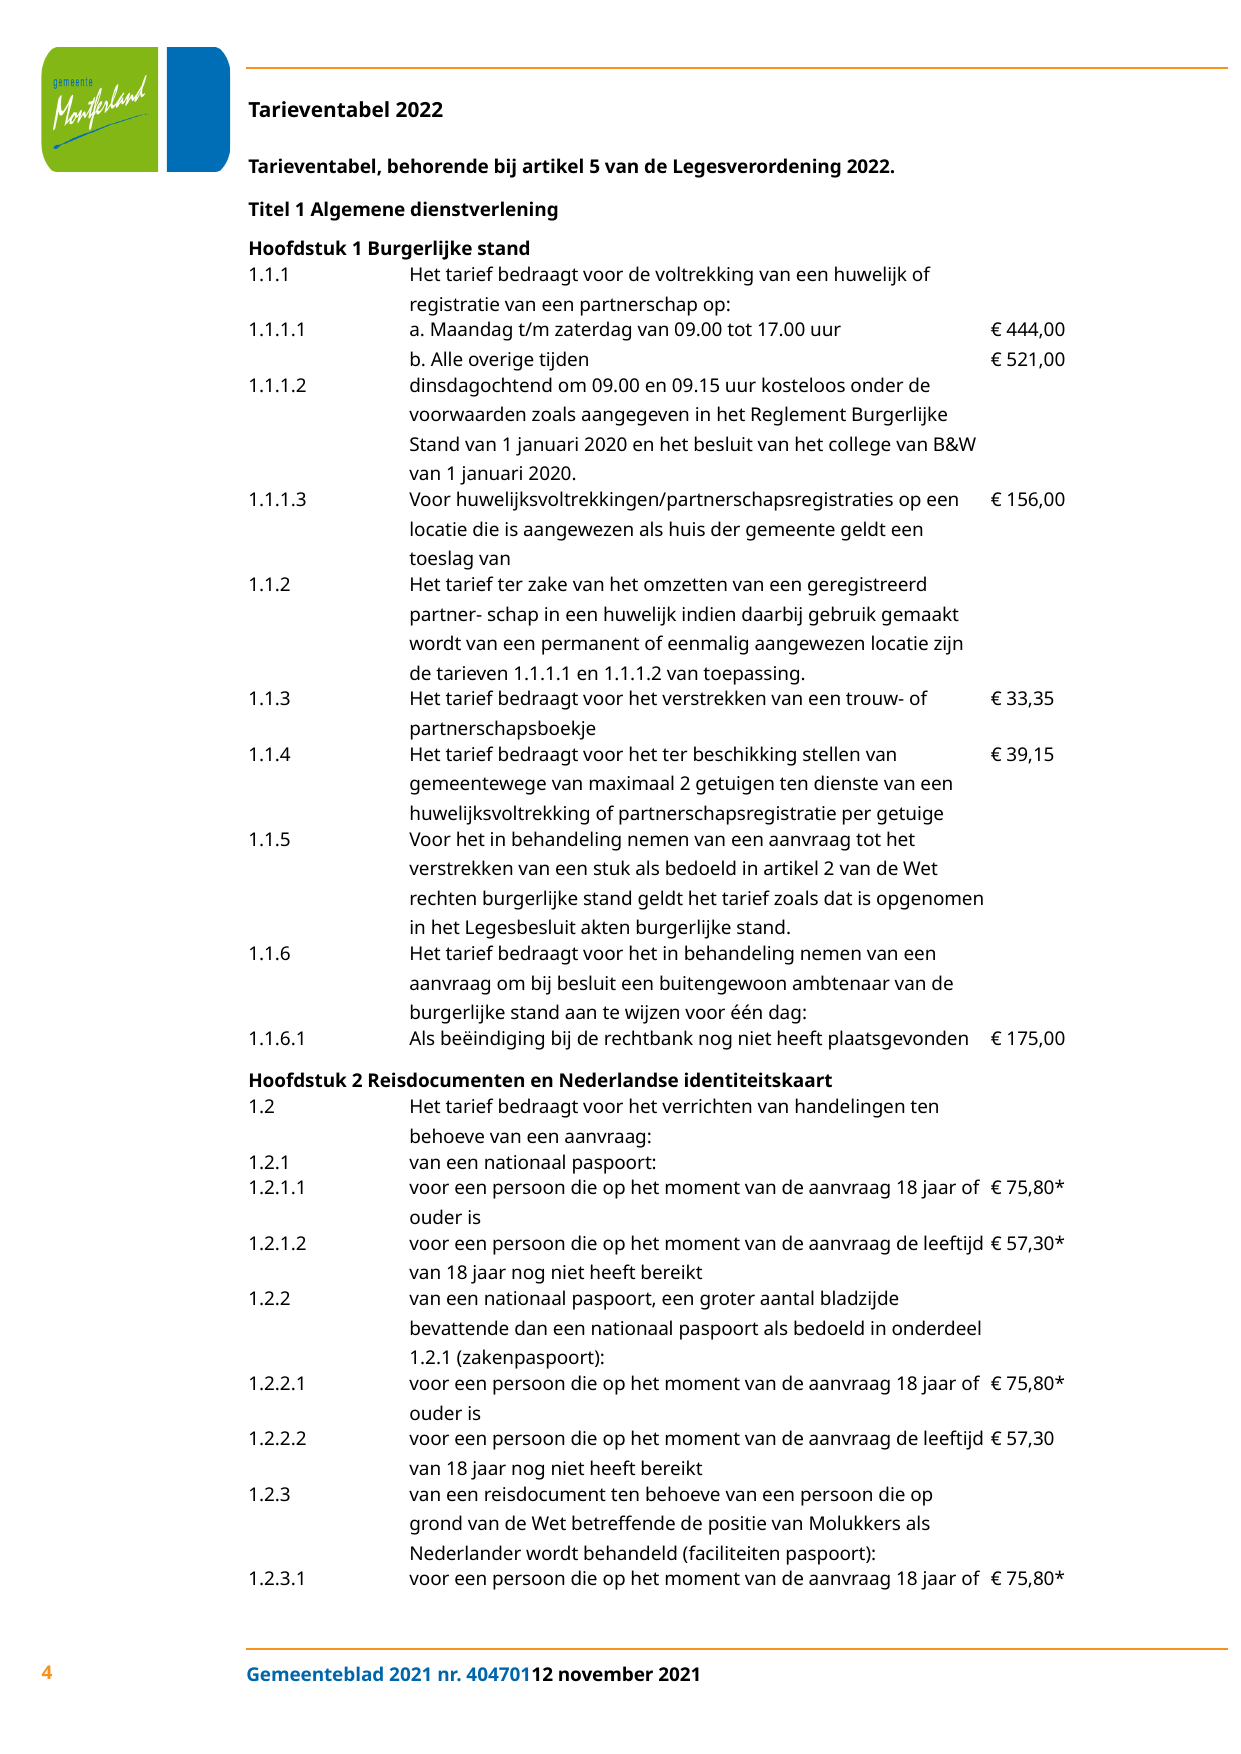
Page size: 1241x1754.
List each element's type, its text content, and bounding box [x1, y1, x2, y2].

table_cell 1.1.1.2 [248, 372, 409, 486]
table_cell 1.1.2 [248, 571, 409, 686]
table_header 1.2 [248, 1094, 409, 1149]
table_cell 1.1.6.1 [248, 1025, 409, 1051]
table_cell [991, 1149, 1152, 1174]
table_cell 1.2.2.2 [248, 1425, 409, 1481]
table_cell [991, 372, 1152, 486]
table_cell [991, 571, 1152, 686]
table_header Het tarief bedraagt voor het verrichten van handelingen ten behoeve van een aanvraag: [409, 1094, 991, 1149]
table_cell 1.2.3.1 [248, 1566, 409, 1591]
table_cell € 39,15 [991, 741, 1152, 826]
table_cell 1.2.1.2 [248, 1230, 409, 1285]
table_cell voor een persoon die op het moment van de aanvraag 18 jaar of [409, 1566, 991, 1591]
table_cell van een nationaal paspoort, een groter aantal bladzijde bevattende dan een nationaal paspoort als bedoeld in onderdeel 1.2.1 (zakenpaspoort): [409, 1285, 991, 1370]
table_header [991, 1094, 1152, 1149]
table_cell 1.2.1.1 [248, 1175, 409, 1230]
table_cell 1.1.3 [248, 686, 409, 741]
table_cell voor een persoon die op het moment van de aanvraag 18 jaar of ouder is [409, 1175, 991, 1230]
table_cell voor een persoon die op het moment van de aanvraag de leeftijd van 18 jaar nog niet heeft bereikt [409, 1230, 991, 1285]
table_cell 1.1.1.3 [248, 486, 409, 571]
table_cell 1.1.6 [248, 940, 409, 1025]
table_cell € 57,30 [991, 1425, 1152, 1481]
table_cell a. Maandag t/m zaterdag van 09.00 tot 17.00 uur b. Alle overige tijden [409, 316, 991, 372]
picture [41, 47, 231, 172]
table_cell € 57,30* [991, 1230, 1152, 1285]
table_cell Voor het in behandeling nemen van een aanvraag tot het verstrekken van een stuk als bedoeld in artikel 2 van de Wet rechten burgerlijke stand geldt het tarief zoals dat is opgenomen in het Legesbesluit akten burgerlijke stand. [409, 826, 991, 940]
table_cell 1.2.1 [248, 1149, 409, 1174]
text Hoofdstuk 1 Burgerlijke stand [248, 235, 1152, 261]
table_cell Voor huwelijksvoltrekkingen/partnerschapsregistraties op een locatie die is aangewezen als huis der gemeente geldt een toeslag van [409, 486, 991, 571]
table_cell 1.1.5 [248, 826, 409, 940]
table_cell € 75,80* [991, 1370, 1152, 1425]
table_cell Het tarief bedraagt voor het ter beschikking stellen van gemeentewege van maximaal 2 getuigen ten dienste van een huwelijksvoltrekking of partnerschapsregistratie per getuige [409, 741, 991, 826]
table_cell 1.2.2.1 [248, 1370, 409, 1425]
table_cell voor een persoon die op het moment van de aanvraag de leeftijd van 18 jaar nog niet heeft bereikt [409, 1425, 991, 1481]
table_header Het tarief bedraagt voor de voltrekking van een huwelijk of registratie van een partnerschap op: [409, 261, 991, 316]
table_cell € 175,00 [991, 1025, 1152, 1051]
table_cell van een nationaal paspoort: [409, 1149, 991, 1174]
table_cell van een reisdocument ten behoeve van een persoon die op grond van de Wet betreffende de positie van Molukkers als Nederlander wordt behandeld (faciliteiten paspoort): [409, 1481, 991, 1566]
table_cell [991, 1285, 1152, 1370]
table_cell [991, 940, 1152, 1025]
text Tarieventabel 2022 [248, 95, 1152, 123]
table_cell [991, 1481, 1152, 1566]
table_cell 1.1.1.1 [248, 316, 409, 372]
table_cell [991, 826, 1152, 940]
table_cell € 156,00 [991, 486, 1152, 571]
text Titel 1 Algemene dienstverlening [248, 196, 1152, 222]
table_cell Het tarief bedraagt voor het in behandeling nemen van een aanvraag om bij besluit een buitengewoon ambtenaar van de burgerlijke stand aan te wijzen voor één dag: [409, 940, 991, 1025]
table_header [991, 261, 1152, 316]
table_cell Het tarief bedraagt voor het verstrekken van een trouw- of partnerschapsboekje [409, 686, 991, 741]
table_cell Als beëindiging bij de rechtbank nog niet heeft plaatsgevonden [409, 1025, 991, 1051]
table_cell voor een persoon die op het moment van de aanvraag 18 jaar of ouder is [409, 1370, 991, 1425]
table_cell € 75,80* [991, 1566, 1152, 1591]
text Tarieventabel, behorende bij artikel 5 van de Legesverordening 2022. [248, 153, 1152, 179]
table_cell € 33,35 [991, 686, 1152, 741]
table_cell dinsdagochtend om 09.00 en 09.15 uur kosteloos onder de voorwaarden zoals aangegeven in het Reglement Burgerlijke Stand van 1 januari 2020 en het besluit van het college van B&W van 1 januari 2020. [409, 372, 991, 486]
table_cell € 75,80* [991, 1175, 1152, 1230]
table_cell 1.2.3 [248, 1481, 409, 1566]
table_cell € 444,00 € 521,00 [991, 316, 1152, 372]
table_cell 1.2.2 [248, 1285, 409, 1370]
table_cell Het tarief ter zake van het omzetten van een geregistreerd partner- schap in een huwelijk indien daarbij gebruik gemaakt wordt van een permanent of eenmalig aangewezen locatie zijn de tarieven 1.1.1.1 en 1.1.1.2 van toepassing. [409, 571, 991, 686]
text Hoofdstuk 2 Reisdocumenten en Nederlandse identiteitskaart [248, 1068, 1152, 1093]
table_cell 1.1.4 [248, 741, 409, 826]
table_header 1.1.1 [248, 261, 409, 316]
